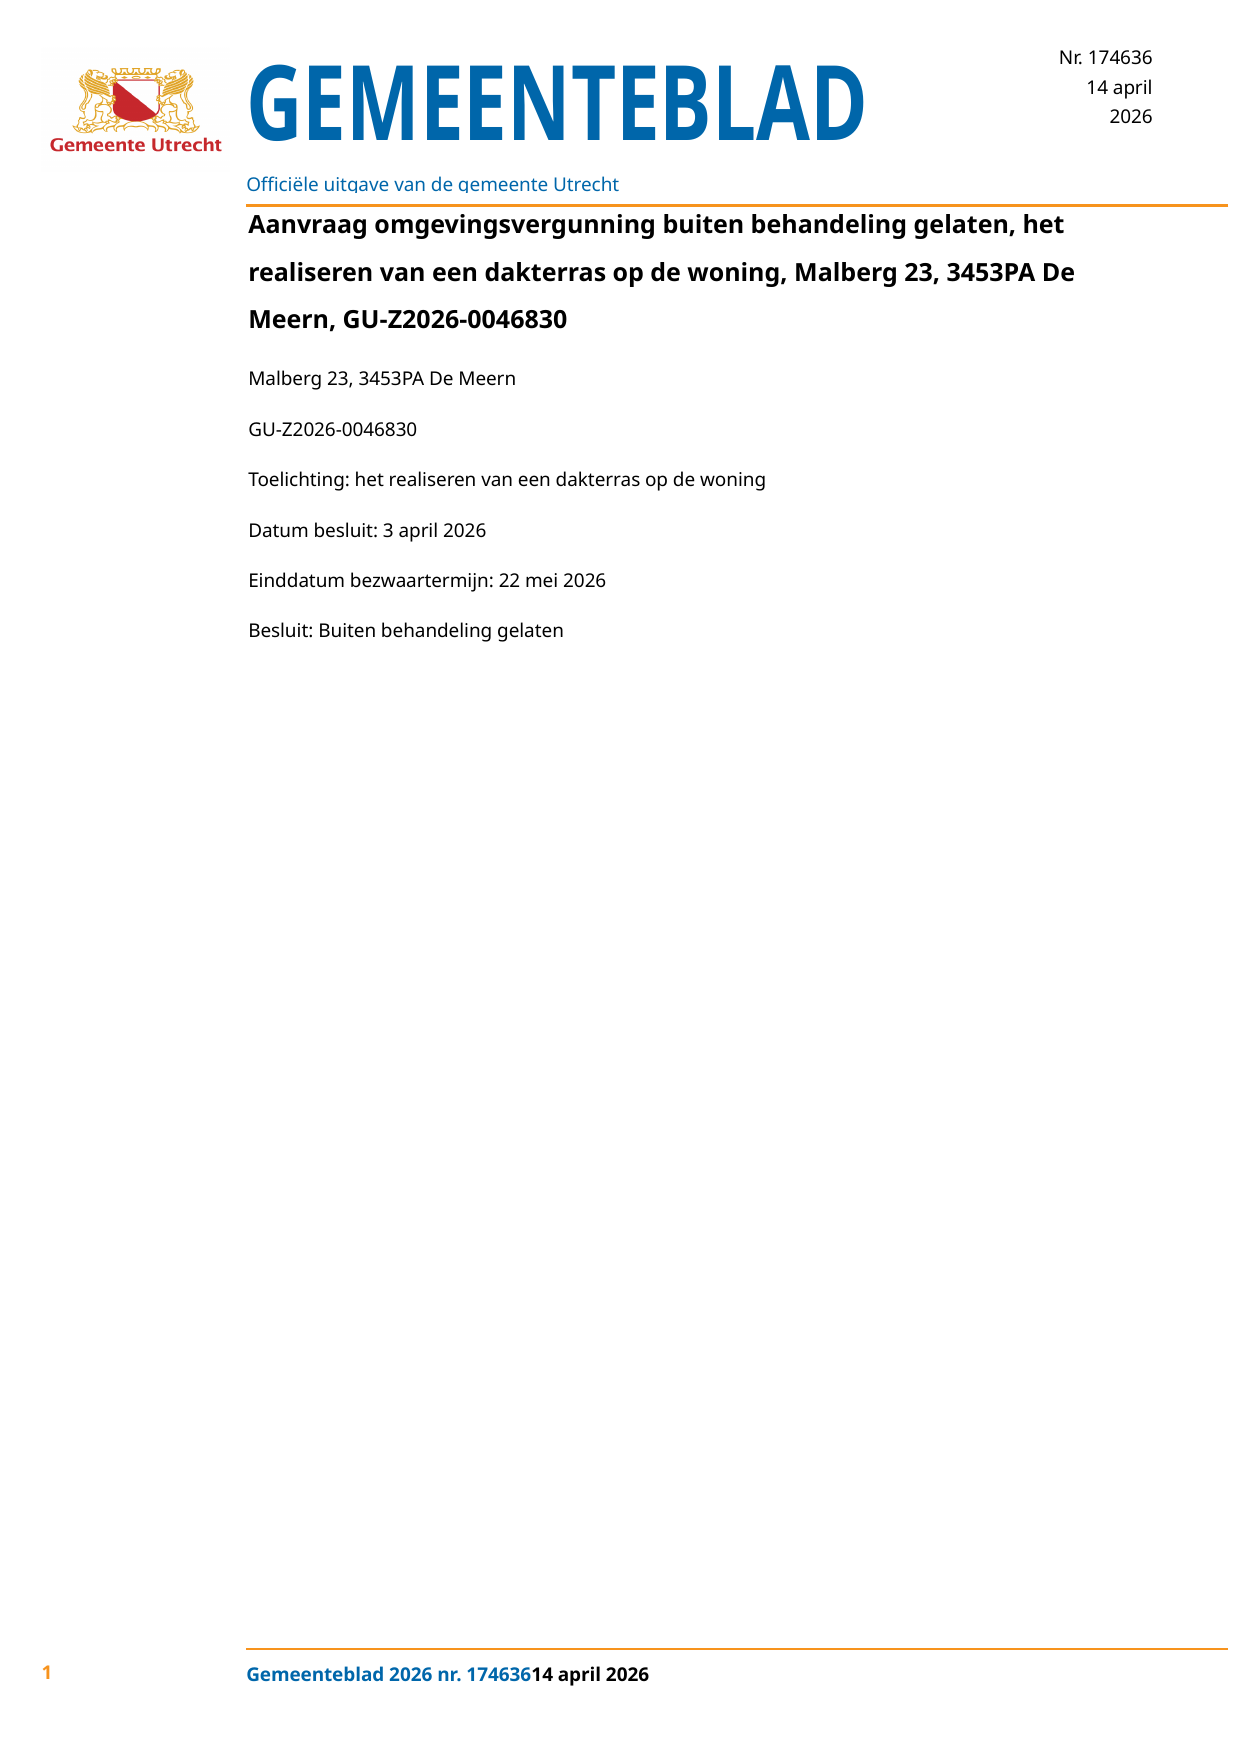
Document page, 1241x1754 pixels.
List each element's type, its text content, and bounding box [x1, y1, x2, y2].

text Aanvraag omgevingsvergunning buiten behandeling gelaten, het realiseren van een dakterras op de woning, Malberg 23, 3453PA De Meern, GU-Z2026-0046830 [248, 207, 1152, 336]
text Malberg 23, 3453PA De Meern [248, 366, 1152, 391]
text Toelichting: het realiseren van een dakterras op de woning [248, 466, 1152, 492]
text GU-Z2026-0046830 [248, 416, 1152, 442]
picture [41, 47, 231, 172]
text Datum besluit: 3 april 2026 [248, 517, 1152, 542]
text Besluit: Buiten behandeling gelaten [248, 618, 1152, 643]
text Einddatum bezwaartermijn: 22 mei 2026 [248, 567, 1152, 593]
